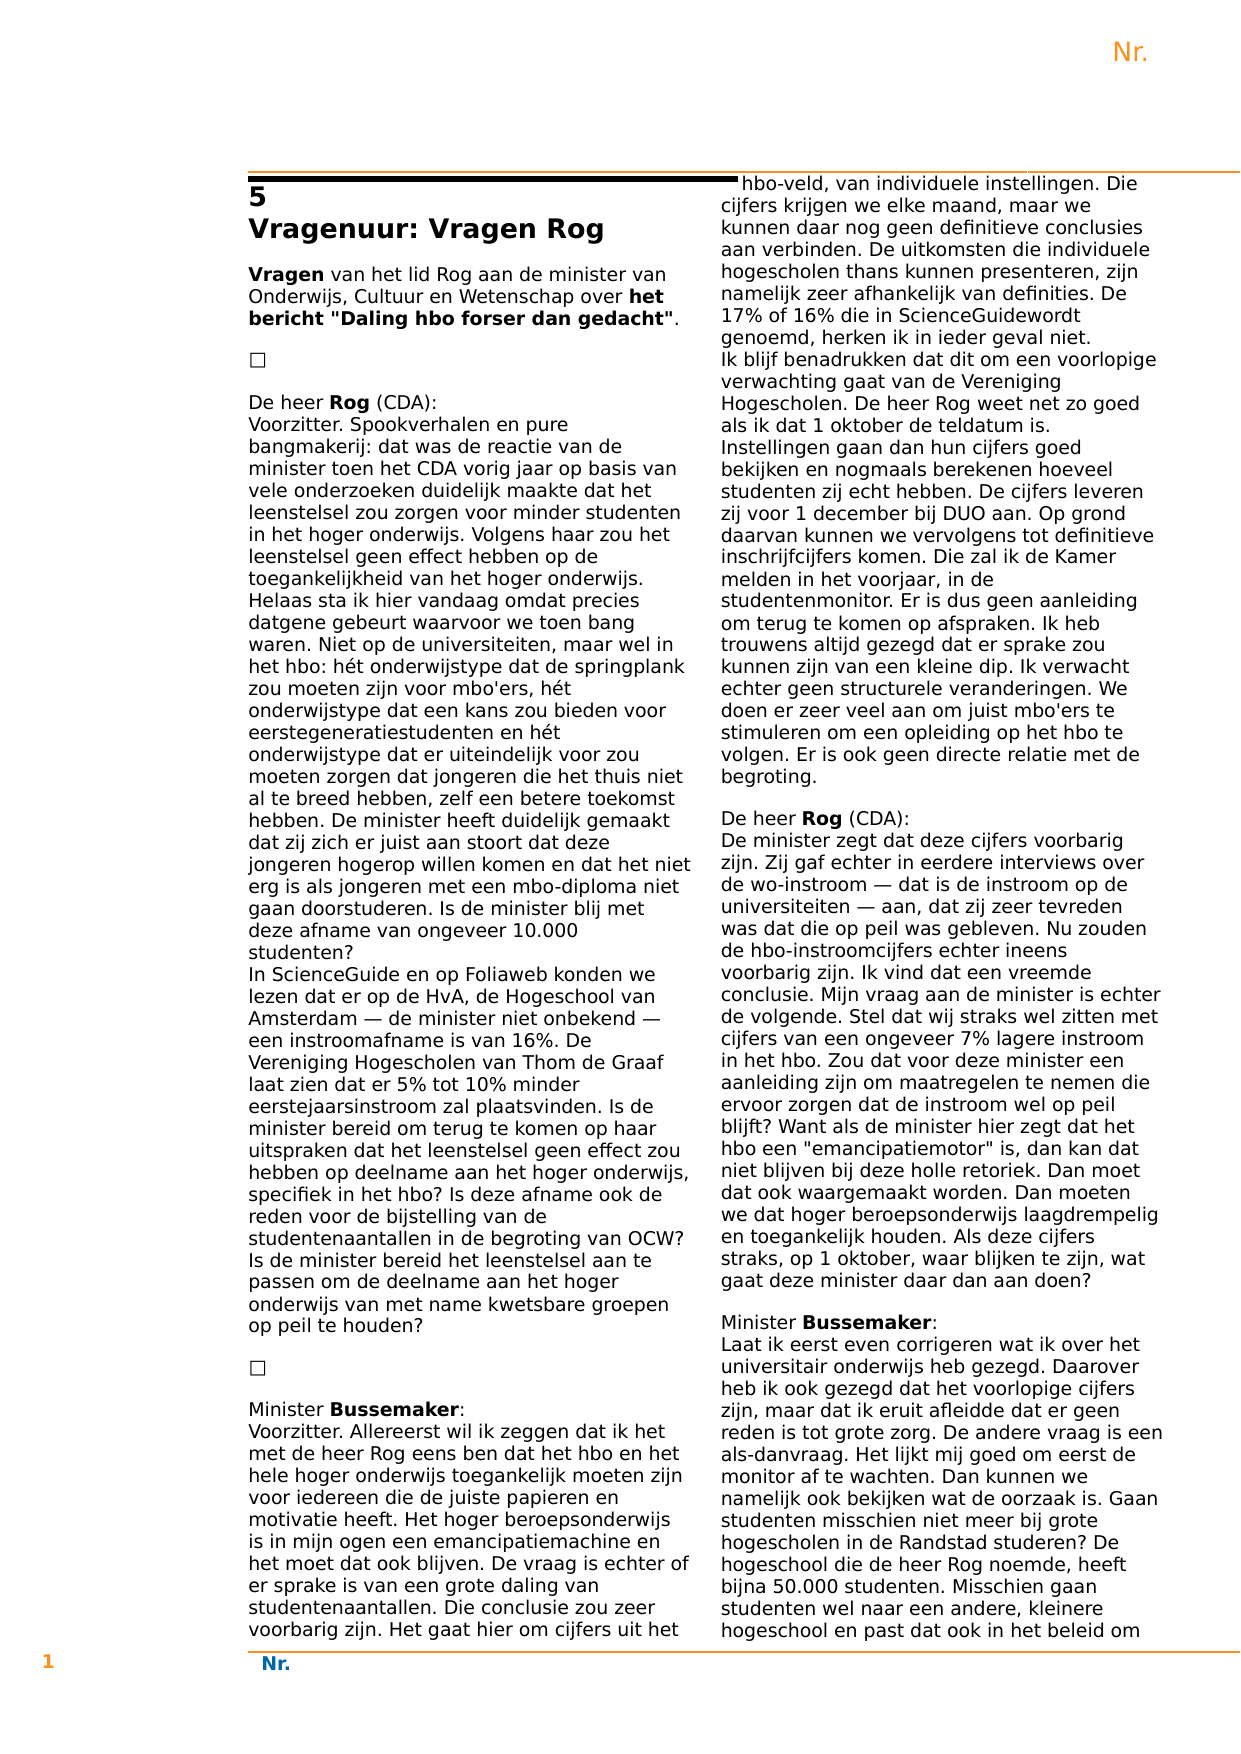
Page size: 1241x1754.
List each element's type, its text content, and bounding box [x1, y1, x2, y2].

text ⬜ [248, 350, 691, 372]
text De heer Rog (CDA): [248, 392, 691, 414]
text De minister zegt dat deze cijfers voorbarig zijn. Zij gaf echter in eerdere interviews over de wo-instroom — dat is de instroom op de universiteiten — aan, dat zij zeer tevreden was dat die op peil was gebleven. Nu zouden de hbo-instroomcijfers echter ineens voorbarig zijn. Ik vind dat een vreemde conclusie. Mijn vraag aan de minister is echter de volgende. Stel dat wij straks wel zitten met cijfers van een ongeveer 7% lagere instroom in het hbo. Zou dat voor deze minister een aanleiding zijn om maatregelen te nemen die ervoor zorgen dat de instroom wel op peil blijft? Want als de minister hier zegt dat het hbo een "emancipatiemotor" is, dan kan dat niet blijven bij deze holle retoriek. Dan moet dat ook waargemaakt worden. Dan moeten we dat hoger beroepsonderwijs laagdrempelig en toegankelijk houden. Als deze cijfers straks, op 1 oktober, waar blijken te zijn, wat gaat deze minister daar dan aan doen? [721, 830, 1163, 1292]
text Voorzitter. Spookverhalen en pure bangmakerij: dat was de reactie van de minister toen het CDA vorig jaar op basis van vele onderzoeken duidelijk maakte dat het leenstelsel zou zorgen voor minder studenten in het hoger onderwijs. Volgens haar zou het leenstelsel geen effect hebben op de toegankelijkheid van het hoger onderwijs. Helaas sta ik hier vandaag omdat precies datgene gebeurt waarvoor we toen bang waren. Niet op de universiteiten, maar wel in het hbo: hét onderwijstype dat de springplank zou moeten zijn voor mbo'ers, hét onderwijstype dat een kans zou bieden voor eerstegeneratiestudenten en hét onderwijstype dat er uiteindelijk voor zou moeten zorgen dat jongeren die het thuis niet al te breed hebben, zelf een betere toekomst hebben. De minister heeft duidelijk gemaakt dat zij zich er juist aan stoort dat deze jongeren hogerop willen komen en dat het niet erg is als jongeren met een mbo-diploma niet gaan doorstuderen. Is de minister blij met deze afname van ongeveer 10.000 studenten? [248, 414, 691, 964]
title 5 Vragenuur: Vragen Rog [248, 182, 691, 244]
text Voorzitter. Allereerst wil ik zeggen dat ik het met de heer Rog eens ben dat het hbo en het hele hoger onderwijs toegankelijk moeten zijn voor iedereen die de juiste papieren en motivatie heeft. Het hoger beroepsonderwijs is in mijn ogen een emancipatiemachine en het moet dat ook blijven. De vraag is echter of er sprake is van een grote daling van studentenaantallen. Die conclusie zou zeer voorbarig zijn. Het gaat hier om cijfers uit het [248, 1421, 691, 1641]
text Laat ik eerst even corrigeren wat ik over het universitair onderwijs heb gezegd. Daarover heb ik ook gezegd dat het voorlopige cijfers zijn, maar dat ik eruit afleidde dat er geen reden is tot grote zorg. De andere vraag is een als-danvraag. Het lijkt mij goed om eerst de monitor af te wachten. Dan kunnen we namelijk ook bekijken wat de oorzaak is. Gaan studenten misschien niet meer bij grote hogescholen in de Randstad studeren? De hogeschool die de heer Rog noemde, heeft bijna 50.000 studenten. Misschien gaan studenten wel naar een andere, kleinere hogeschool en past dat ook in het beleid om [721, 1334, 1163, 1641]
text Ik blijf benadrukken dat dit om een voorlopige verwachting gaat van de Vereniging Hogescholen. De heer Rog weet net zo goed als ik dat 1 oktober de teldatum is. Instellingen gaan dan hun cijfers goed bekijken en nogmaals berekenen hoeveel studenten zij echt hebben. De cijfers leveren zij voor 1 december bij DUO aan. Op grond daarvan kunnen we vervolgens tot definitieve inschrijfcijfers komen. Die zal ik de Kamer melden in het voorjaar, in de studentenmonitor. Er is dus geen aanleiding om terug te komen op afspraken. Ik heb trouwens altijd gezegd dat er sprake zou kunnen zijn van een kleine dip. Ik verwacht echter geen structurele veranderingen. We doen er zeer veel aan om juist mbo'ers te stimuleren om een opleiding op het hbo te volgen. Er is ook geen directe relatie met de begroting. [721, 349, 1163, 788]
text hbo-veld, van individuele instellingen. Die cijfers krijgen we elke maand, maar we kunnen daar nog geen definitieve conclusies aan verbinden. De uitkomsten die individuele hogescholen thans kunnen presenteren, zijn namelijk zeer afhankelijk van definities. De 17% of 16% die in ScienceGuidewordt genoemd, herken ik in ieder geval niet. [721, 173, 1163, 349]
text In ScienceGuide en op Foliaweb konden we lezen dat er op de HvA, de Hogeschool van Amsterdam — de minister niet onbekend — een instroomafname is van 16%. De Vereniging Hogescholen van Thom de Graaf laat zien dat er 5% tot 10% minder eerstejaarsinstroom zal plaatsvinden. Is de minister bereid om terug te komen op haar uitspraken dat het leenstelsel geen effect zou hebben op deelname aan het hoger onderwijs, specifiek in het hbo? Is deze afname ook de reden voor de bijstelling van de studentenaantallen in de begroting van OCW? Is de minister bereid het leenstelsel aan te passen om de deelname aan het hoger onderwijs van met name kwetsbare groepen op peil te houden? [248, 964, 691, 1337]
text Vragen van het lid Rog aan de minister van Onderwijs, Cultuur en Wetenschap over het bericht "Daling hbo forser dan gedacht". [248, 264, 691, 330]
text ⬜ [248, 1357, 691, 1379]
text Minister Bussemaker: [721, 1312, 1163, 1334]
text De heer Rog (CDA): [721, 808, 1163, 830]
text Minister Bussemaker: [248, 1399, 691, 1421]
